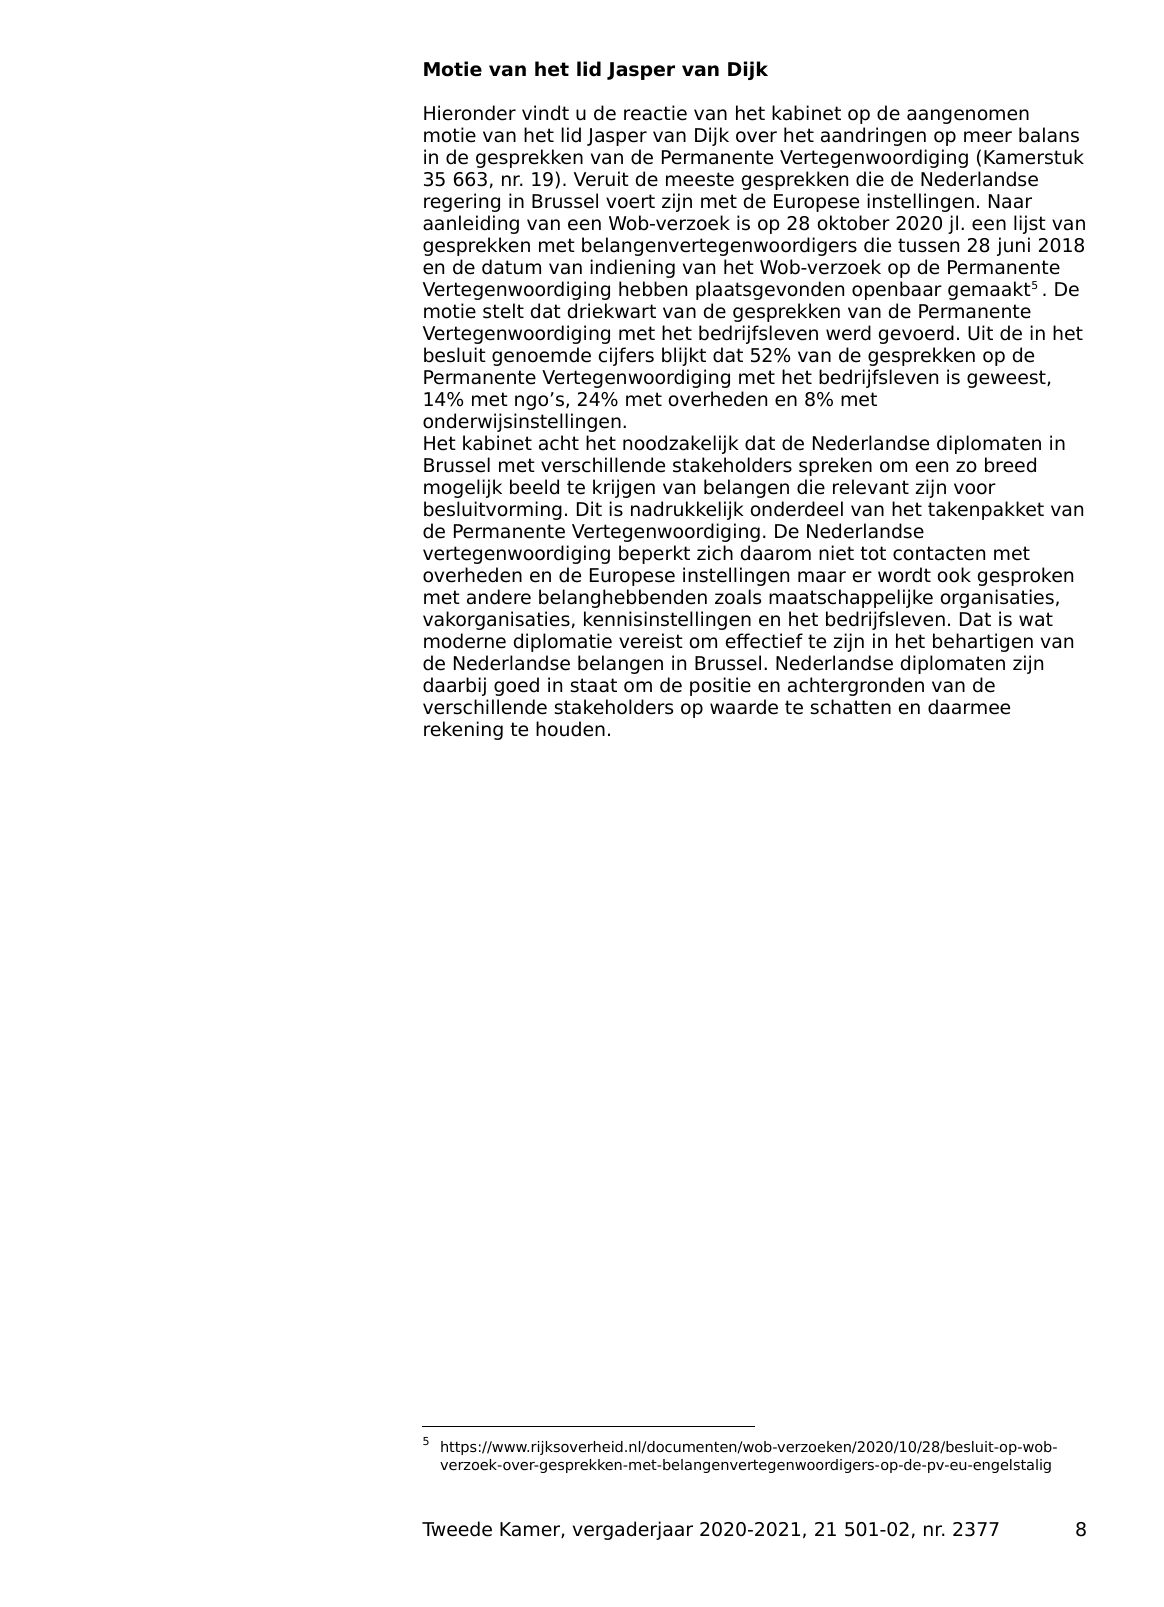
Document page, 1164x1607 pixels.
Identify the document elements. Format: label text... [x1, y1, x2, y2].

text https://www.rijksoverheid.nl/documenten/wob-verzoeken/2020/10/28/besluit-op-wob-verzoek-over-gesprekken-met-belangenvertegenwoordigers-op-de-pv-eu-engelstalig [422, 1435, 1087, 1474]
subtitle Motie van het lid Jasper van Dijk [422, 59, 1087, 81]
text Het kabinet acht het noodzakelijk dat de Nederlandse diplomaten in Brussel met verschillende stakeholders spreken om een zo breed mogelijk beeld te krijgen van belangen die relevant zijn voor besluitvorming. Dit is nadrukkelijk onderdeel van het takenpakket van de Permanente Vertegenwoordiging. De Nederlandse vertegenwoordiging beperkt zich daarom niet tot contacten met overheden en de Europese instellingen maar er wordt ook gesproken met andere belanghebbenden zoals maatschappelijke organisaties, vakorganisaties, kennisinstellingen en het bedrijfsleven. Dat is wat moderne diplomatie vereist om effectief te zijn in het behartigen van de Nederlandse belangen in Brussel. Nederlandse diplomaten zijn daarbij goed in staat om de positie en achtergronden van de verschillende stakeholders op waarde te schatten en daarmee rekening te houden. [422, 433, 1087, 741]
text Hieronder vindt u de reactie van het kabinet op de aangenomen motie van het lid Jasper van Dijk over het aandringen op meer balans in de gesprekken van de Permanente Vertegenwoordiging (Kamerstuk 35 663, nr. 19). Veruit de meeste gesprekken die de Nederlandse regering in Brussel voert zijn met de Europese instellingen. Naar aanleiding van een Wob-verzoek is op 28 oktober 2020 jl. een lijst van gesprekken met belangenvertegenwoordigers die tussen 28 juni 2018 en de datum van indiening van het Wob-verzoek op de Permanente Vertegenwoordiging hebben plaatsgevonden openbaar gemaakt. De motie stelt dat driekwart van de gesprekken van de Permanente Vertegenwoordiging met het bedrijfsleven werd gevoerd. Uit de in het besluit genoemde cijfers blijkt dat 52% van de gesprekken op de Permanente Vertegenwoordiging met het bedrijfsleven is geweest, 14% met ngo’s, 24% met overheden en 8% met onderwijsinstellingen. [422, 103, 1087, 433]
